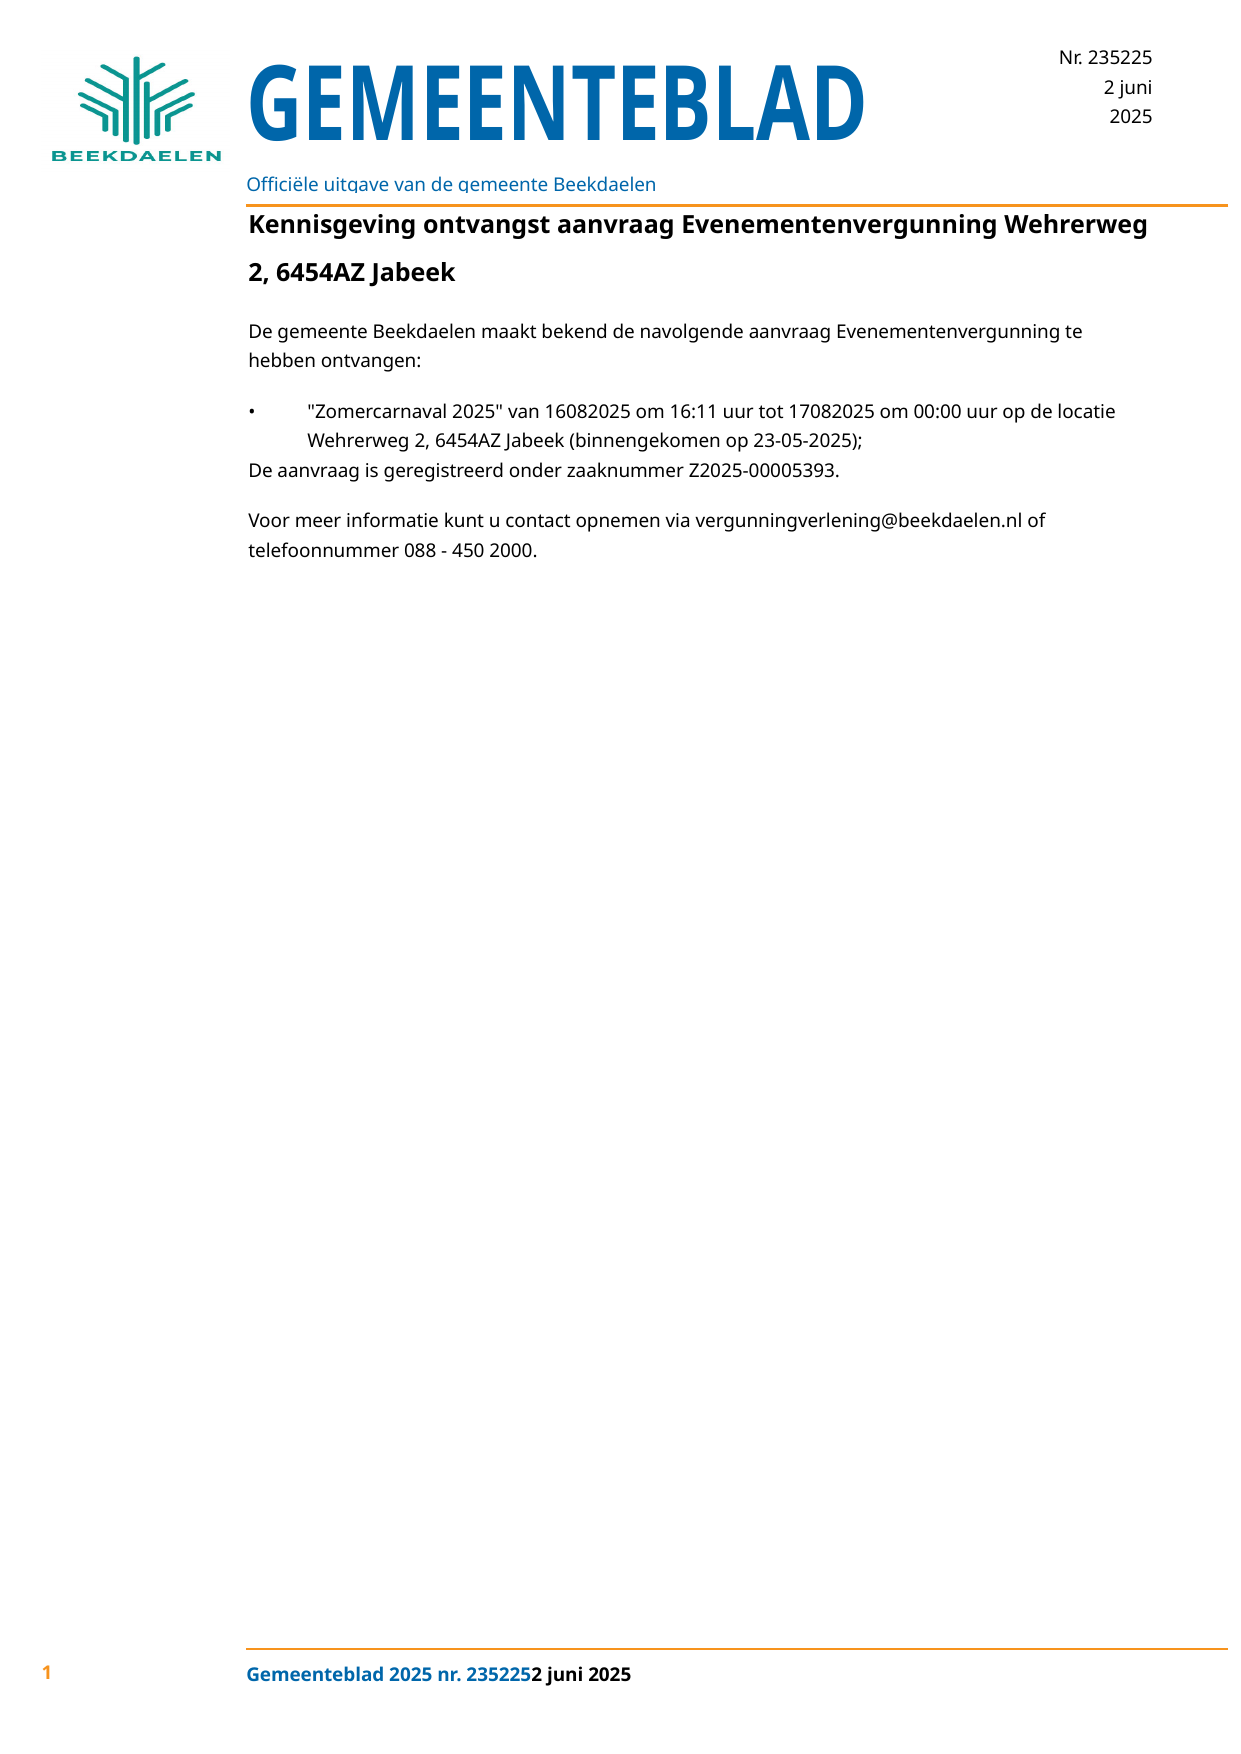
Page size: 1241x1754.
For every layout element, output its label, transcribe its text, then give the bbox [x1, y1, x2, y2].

text De gemeente Beekdaelen maakt bekend de navolgende aanvraag Evenementenvergunning te hebben ontvangen: [248, 318, 1152, 373]
list "Zomercarnaval 2025" van 16082025 om 16:11 uur tot 17082025 om 00:00 uur op de locatie Wehrerweg 2, 6454AZ Jabeek (binnengekomen op 23-05-2025); [248, 398, 1152, 453]
text De aanvraag is geregistreerd onder zaaknummer Z2025-00005393. [248, 457, 1152, 483]
picture [41, 47, 231, 172]
text Voor meer informatie kunt u contact opnemen via vergunningverlening@beekdaelen.nl of telefoonnummer 088 - 450 2000. [248, 507, 1152, 563]
text Kennisgeving ontvangst aanvraag Evenementenvergunning Wehrerweg 2, 6454AZ Jabeek [248, 207, 1152, 288]
